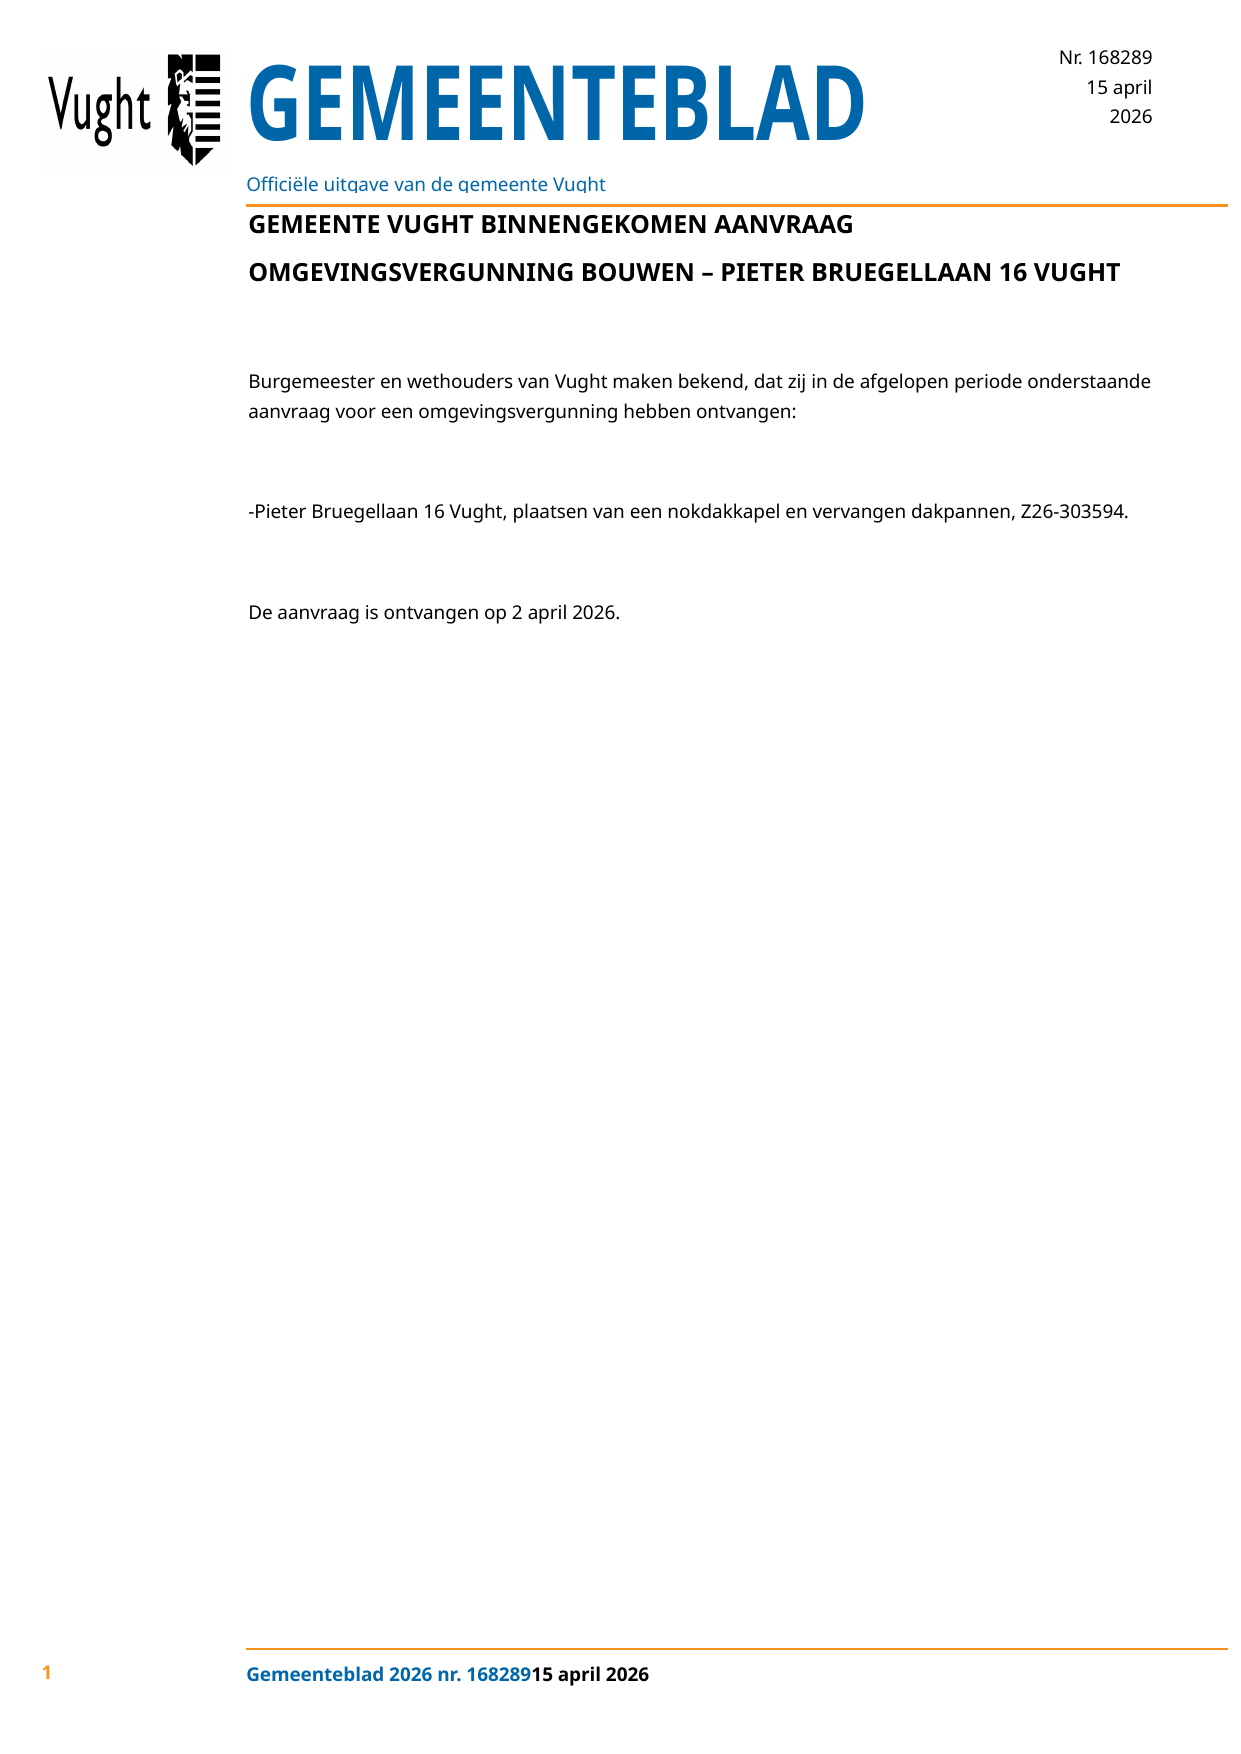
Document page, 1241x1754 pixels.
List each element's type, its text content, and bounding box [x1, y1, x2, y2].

picture [41, 47, 231, 172]
text De aanvraag is ontvangen op 2 april 2026. [248, 599, 1152, 625]
text Burgemeester en wethouders van Vught maken bekend, dat zij in de afgelopen periode onderstaande aanvraag voor een omgevingsvergunning hebben ontvangen: [248, 368, 1152, 424]
text GEMEENTE VUGHT BINNENGEKOMEN AANVRAAG OMGEVINGSVERGUNNING BOUWEN – PIETER BRUEGELLAAN 16 VUGHT [248, 207, 1152, 288]
text -Pieter Bruegellaan 16 Vught, plaatsen van een nokdakkapel en vervangen dakpannen, Z26-303594. [248, 499, 1152, 524]
